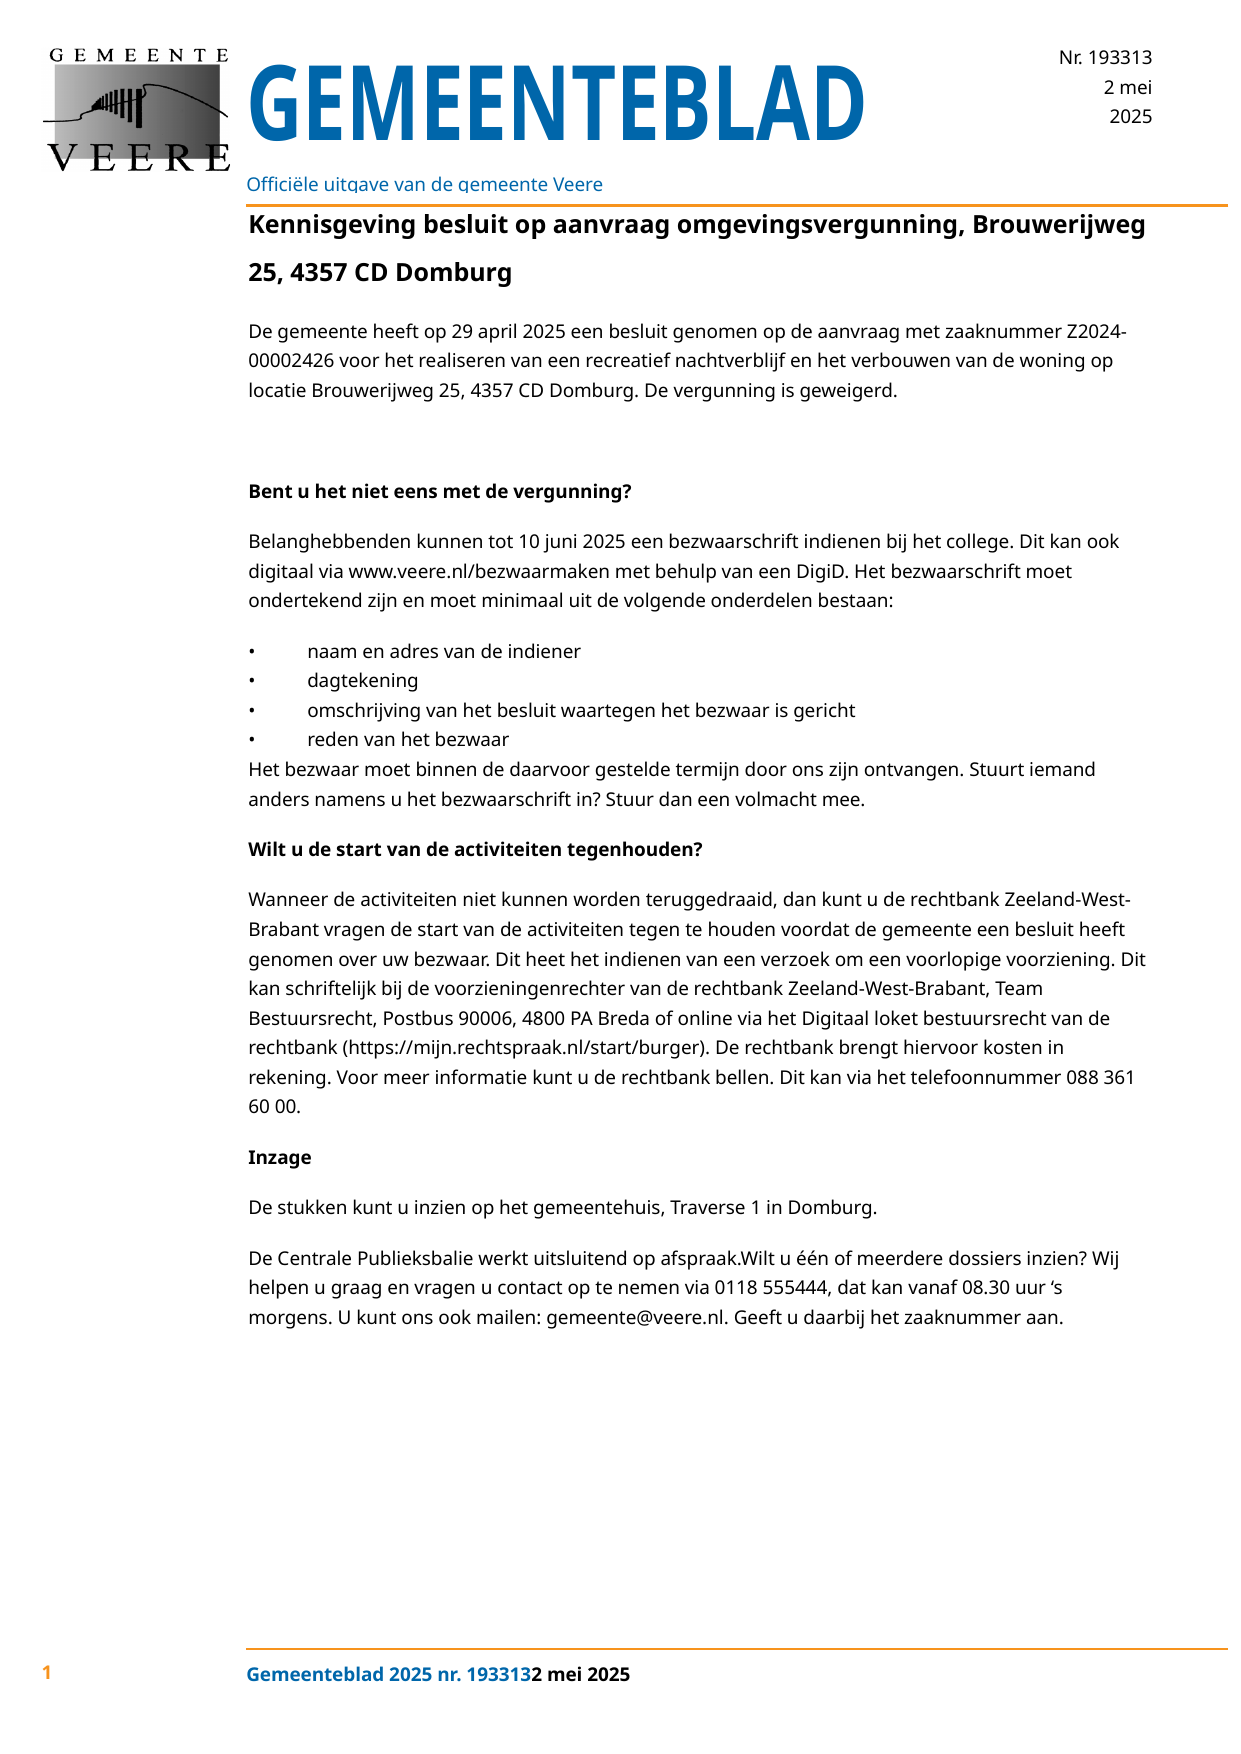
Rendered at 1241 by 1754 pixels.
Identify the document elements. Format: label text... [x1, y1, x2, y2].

list reden van het bezwaar [248, 727, 1152, 752]
list omschrijving van het besluit waartegen het bezwaar is gericht [248, 697, 1152, 723]
text Bent u het niet eens met de vergunning? [248, 478, 1152, 504]
text Belanghebbenden kunnen tot 10 juni 2025 een bezwaarschrift indienen bij het college. Dit kan ook digitaal via www.veere.nl/bezwaarmaken met behulp van een DigiD. Het bezwaarschrift moet ondertekend zijn en moet minimaal uit de volgende onderdelen bestaan: [248, 528, 1152, 613]
text Wilt u de start van de activiteiten tegenhouden? [248, 836, 1152, 862]
text Wanneer de activiteiten niet kunnen worden teruggedraaid, dan kunt u de rechtbank Zeeland-West-Brabant vragen de start van de activiteiten tegen te houden voordat de gemeente een besluit heeft genomen over uw bezwaar. Dit heet het indienen van een verzoek om een voorlopige voorziening. Dit kan schriftelijk bij de voorzieningenrechter van de rechtbank Zeeland-West-Brabant, Team Bestuursrecht, Postbus 90006, 4800 PA Breda of online via het Digitaal loket bestuursrecht van de rechtbank (https://mijn.rechtspraak.nl/start/burger). De rechtbank brengt hiervoor kosten in rekening. Voor meer informatie kunt u de rechtbank bellen. Dit kan via het telefoonnummer 088 361 60 00. [248, 887, 1152, 1119]
text De Centrale Publieksbalie werkt uitsluitend op afspraak.Wilt u één of meerdere dossiers inzien? Wij helpen u graag en vragen u contact op te nemen via 0118 555444, dat kan vanaf 08.30 uur ‘s morgens. U kunt ons ook mailen: gemeente@veere.nl. Geeft u daarbij het zaaknummer aan. [248, 1245, 1152, 1330]
list dagtekening [248, 667, 1152, 693]
text Het bezwaar moet binnen de daarvoor gestelde termijn door ons zijn ontvangen. Stuurt iemand anders namens u het bezwaarschrift in? Stuur dan een volmacht mee. [248, 756, 1152, 812]
picture [41, 47, 231, 172]
list naam en adres van de indiener [248, 638, 1152, 664]
text Inzage [248, 1144, 1152, 1170]
text De gemeente heeft op 29 april 2025 een besluit genomen op de aanvraag met zaaknummer Z2024-00002426 voor het realiseren van een recreatief nachtverblijf en het verbouwen van de woning op locatie Brouwerijweg 25, 4357 CD Domburg. De vergunning is geweigerd. [248, 318, 1152, 403]
text Kennisgeving besluit op aanvraag omgevingsvergunning, Brouwerijweg 25, 4357 CD Domburg [248, 207, 1152, 288]
text De stukken kunt u inzien op het gemeentehuis, Traverse 1 in Domburg. [248, 1194, 1152, 1220]
